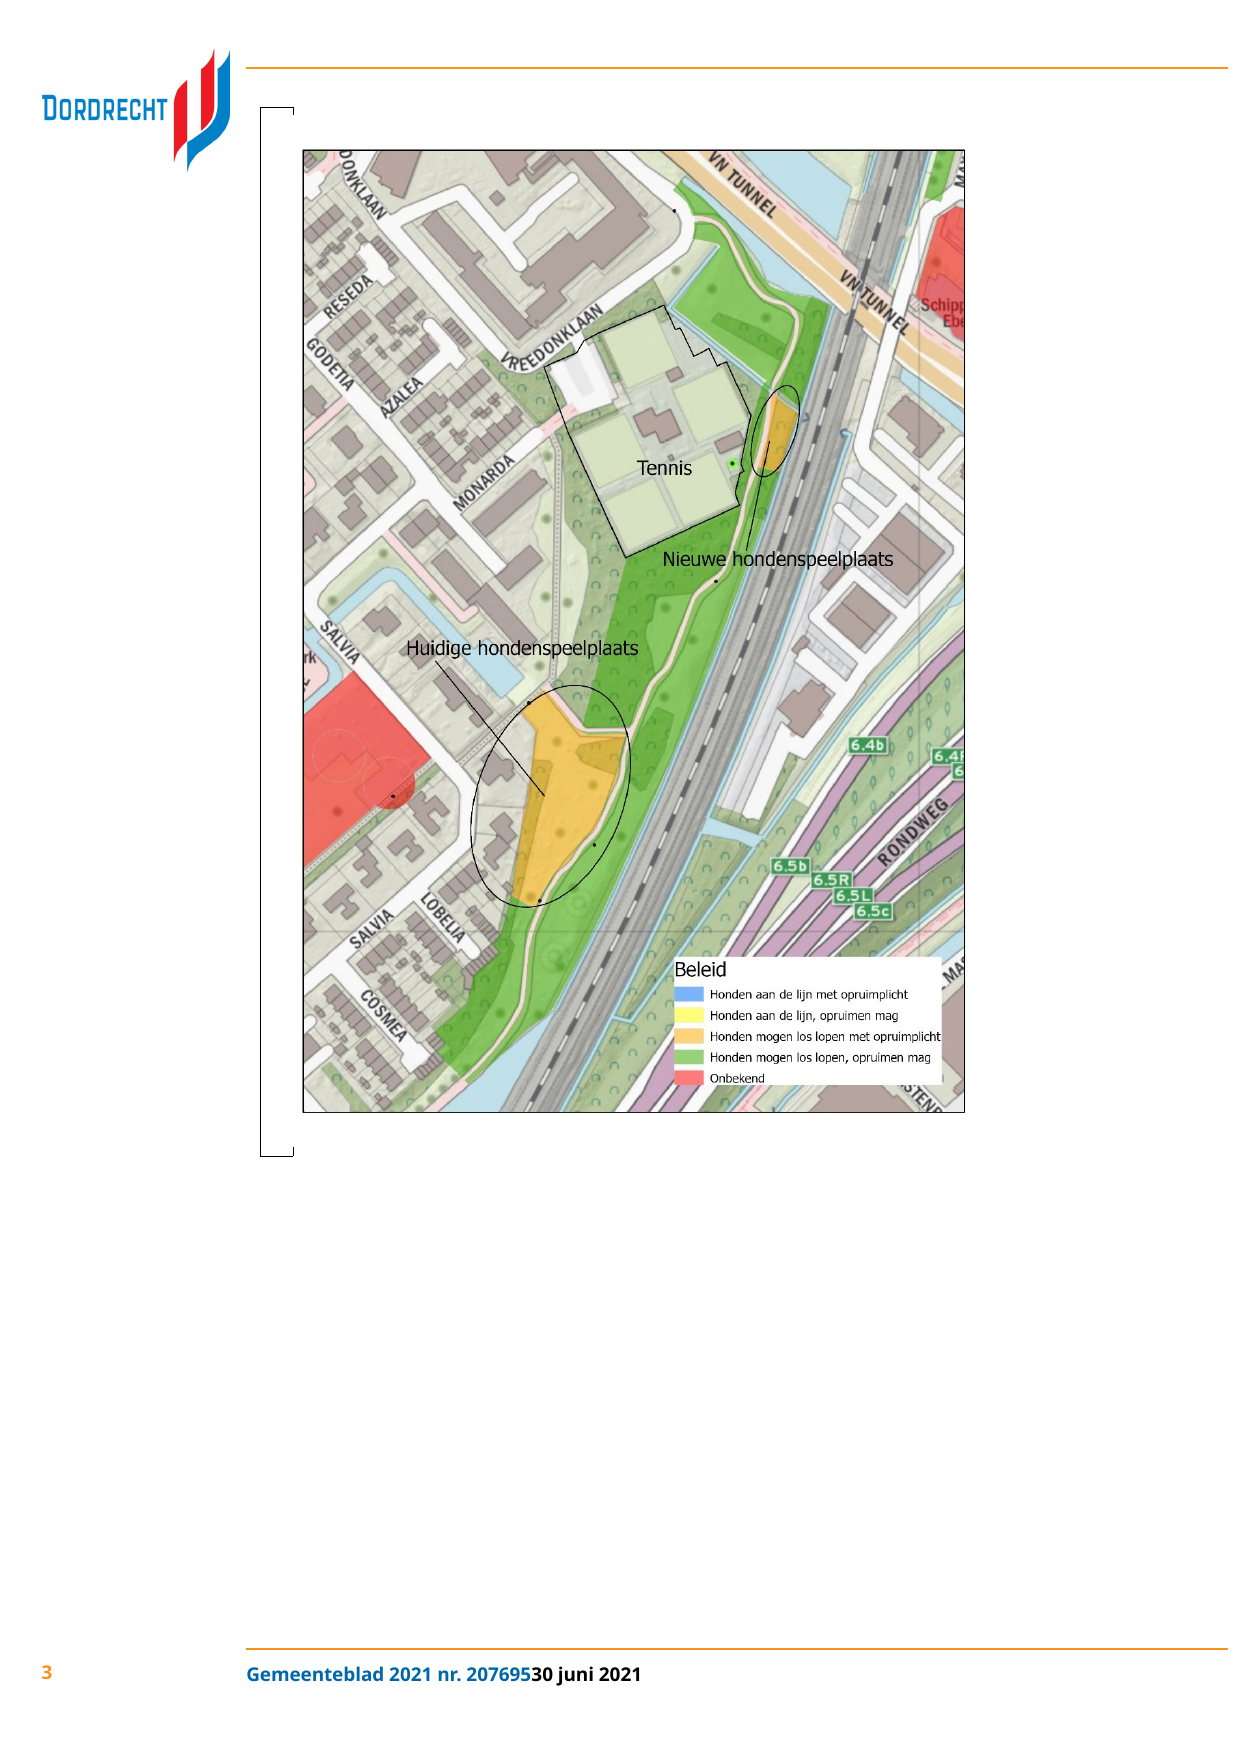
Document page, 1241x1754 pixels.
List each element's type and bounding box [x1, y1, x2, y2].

picture [41, 47, 231, 172]
picture [268, 115, 999, 1147]
